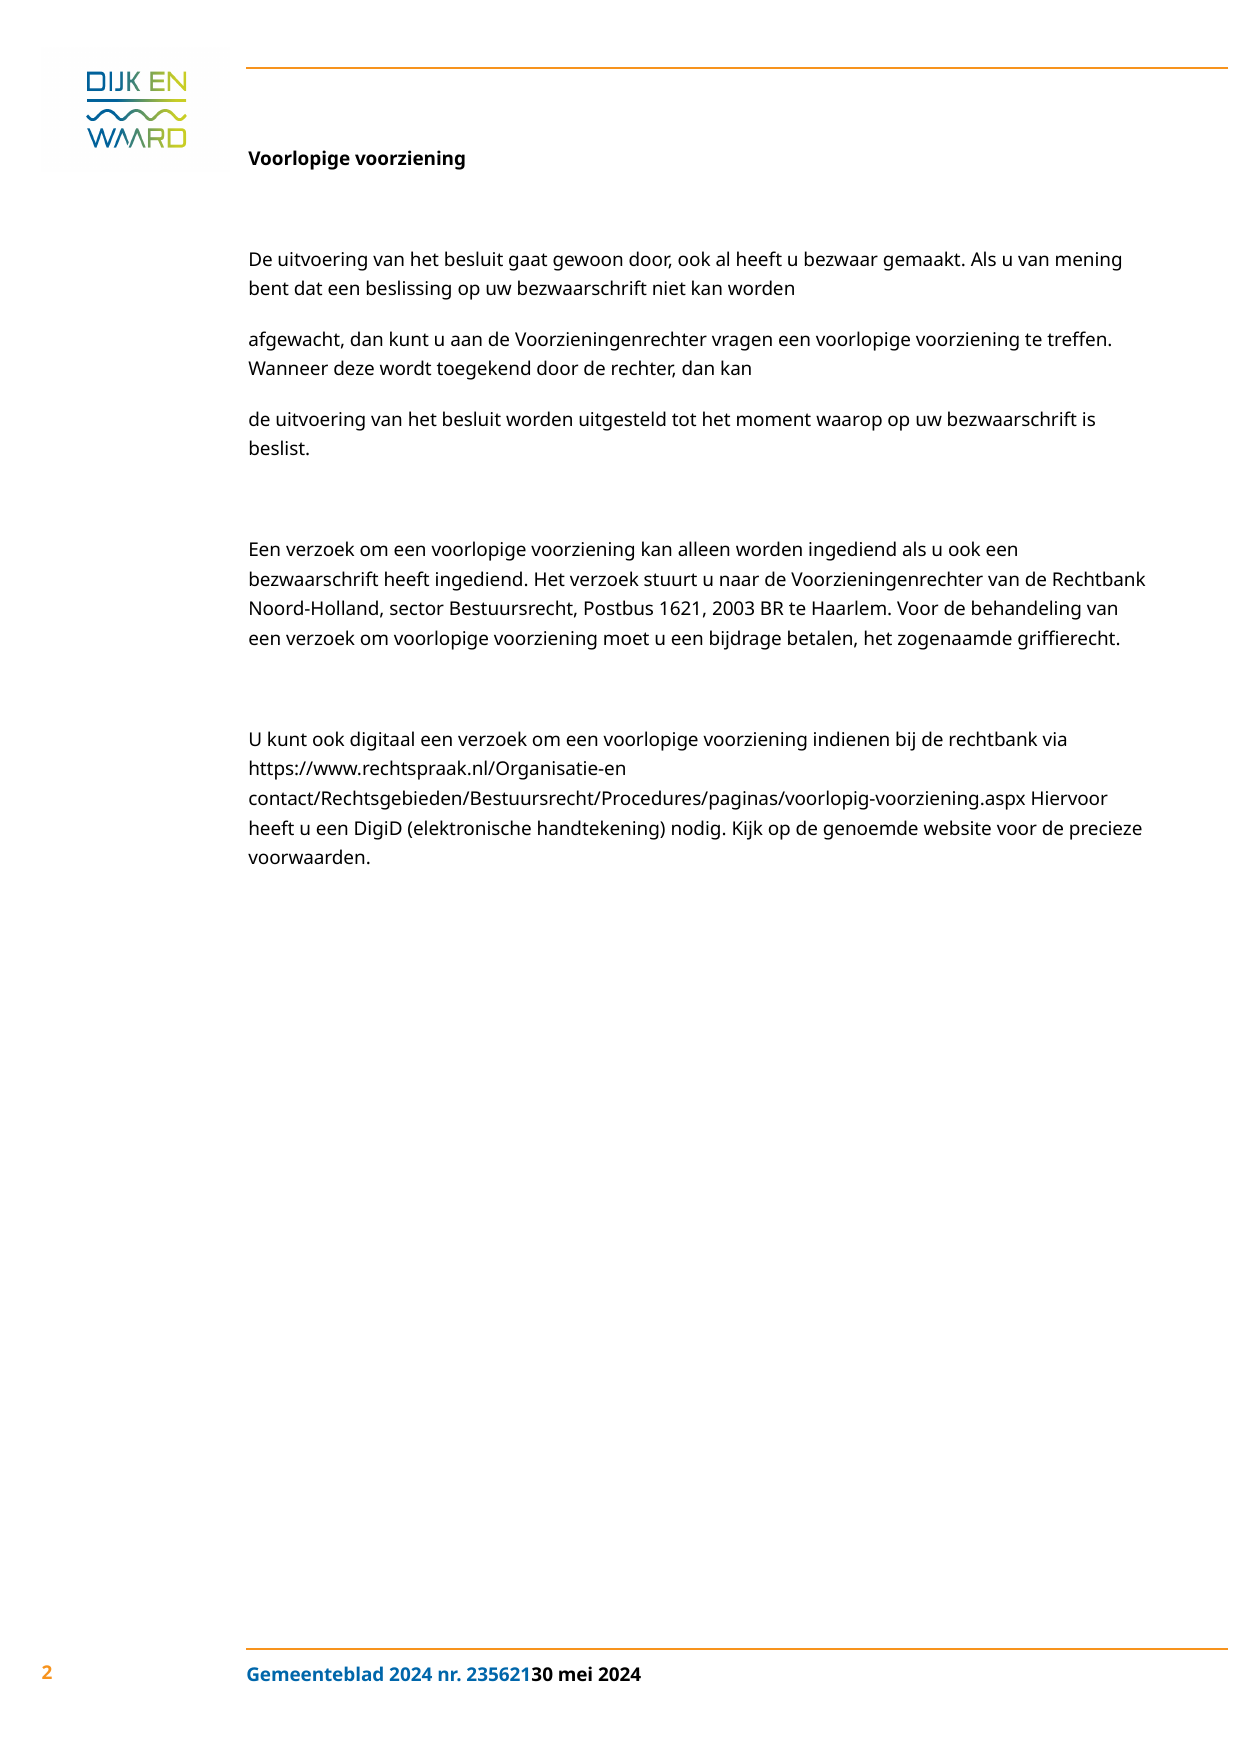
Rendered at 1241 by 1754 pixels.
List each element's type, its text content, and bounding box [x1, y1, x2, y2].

text de uitvoering van het besluit worden uitgesteld tot het moment waarop op uw bezwaarschrift is beslist. [248, 406, 1152, 461]
text U kunt ook digitaal een verzoek om een voorlopige voorziening indienen bij de rechtbank via https://www.rechtspraak.nl/Organisatie-en contact/Rechtsgebieden/Bestuursrecht/Procedures/paginas/voorlopig-voorziening.aspx Hiervoor heeft u een DigiD (elektronische handtekening) nodig. Kijk op de genoemde website voor de precieze voorwaarden. [248, 726, 1152, 870]
text Voorlopige voorziening [248, 145, 1152, 171]
text afgewacht, dan kunt u aan de Voorzieningenrechter vragen een voorlopige voorziening te treffen. Wanneer deze wordt toegekend door de rechter, dan kan [248, 326, 1152, 381]
text Een verzoek om een voorlopige voorziening kan alleen worden ingediend als u ook een bezwaarschrift heeft ingediend. Het verzoek stuurt u naar de Voorzieningenrechter van de Rechtbank Noord-Holland, sector Bestuursrecht, Postbus 1621, 2003 BR te Haarlem. Voor de behandeling van een verzoek om voorlopige voorziening moet u een bijdrage betalen, het zogenaamde griffierecht. [248, 536, 1152, 651]
text De uitvoering van het besluit gaat gewoon door, ook al heeft u bezwaar gemaakt. Als u van mening bent dat een beslissing op uw bezwaarschrift niet kan worden [248, 246, 1152, 301]
picture [41, 47, 231, 172]
